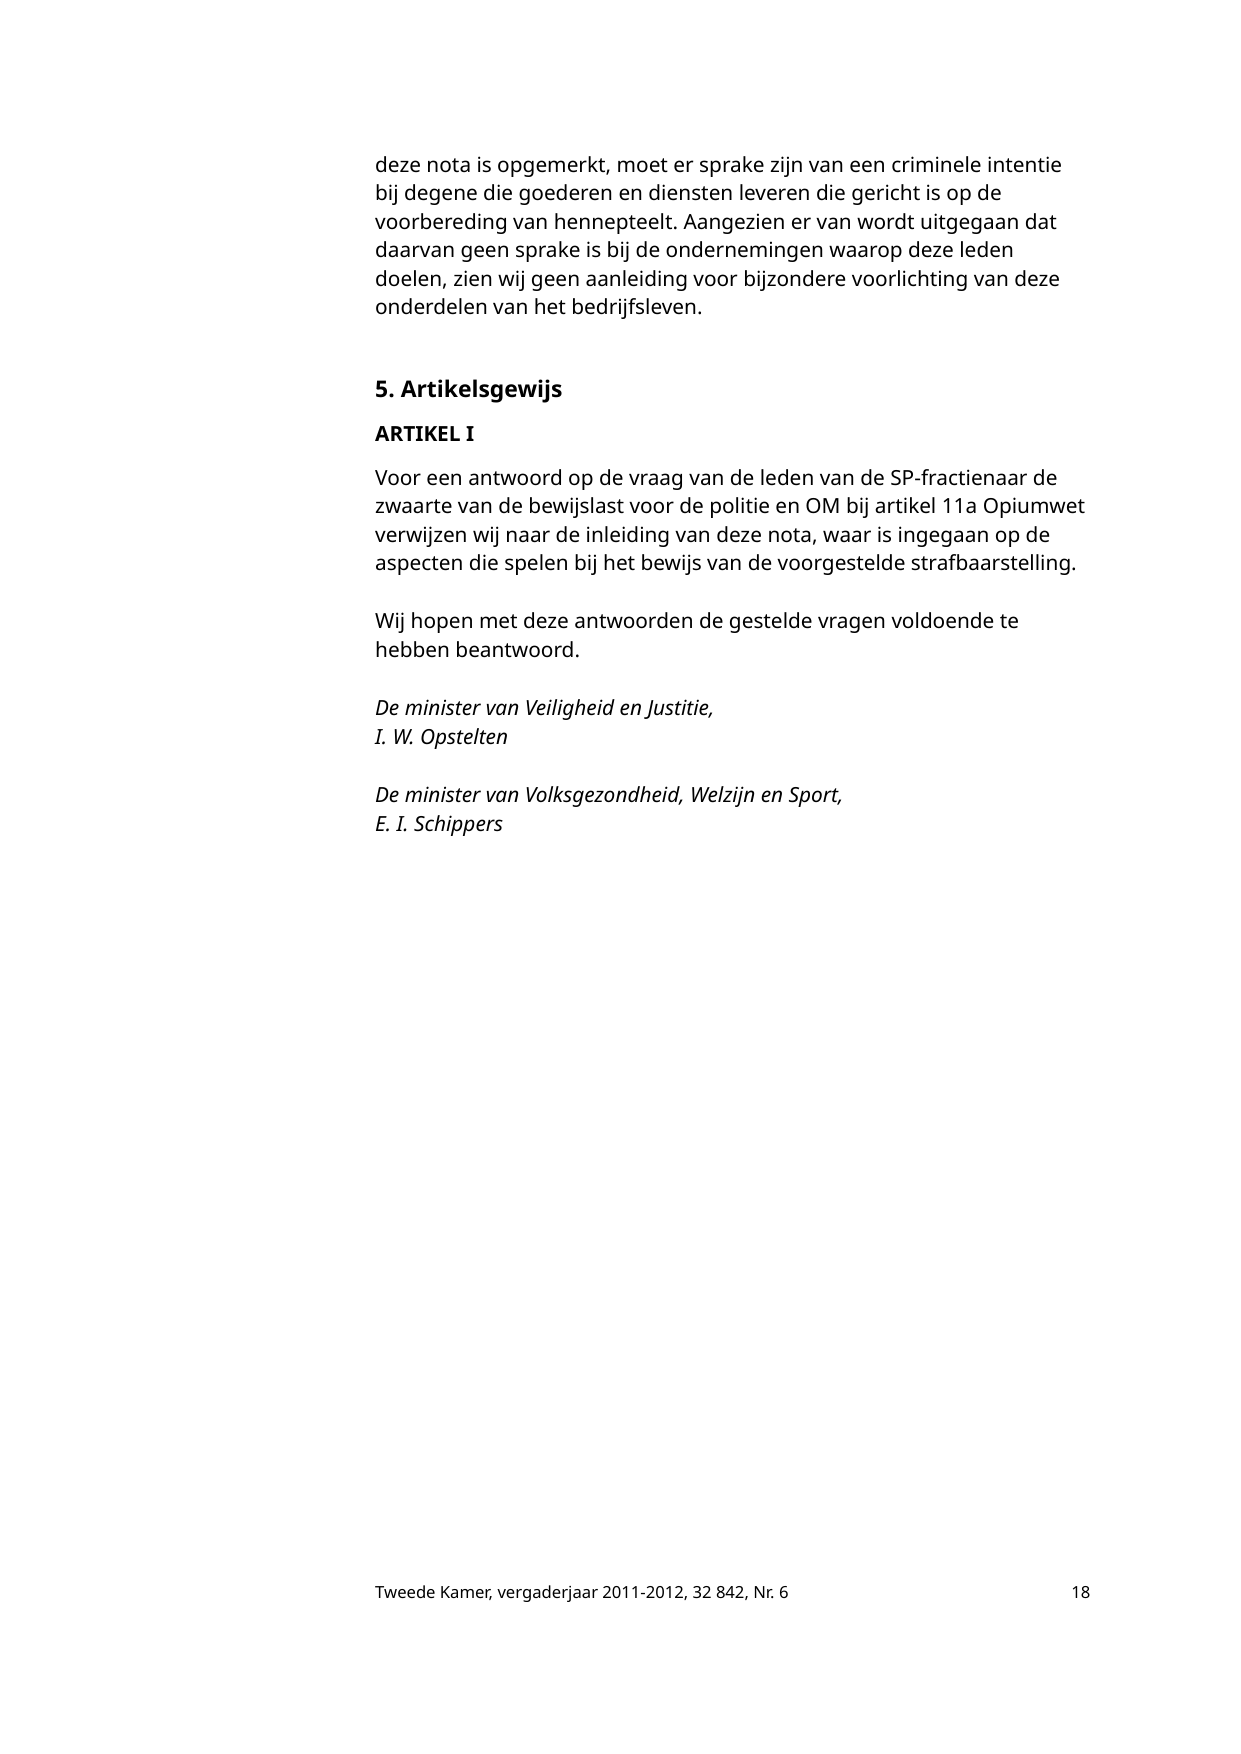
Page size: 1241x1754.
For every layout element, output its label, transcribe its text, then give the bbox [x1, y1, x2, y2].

text Voor een antwoord op de vraag van de leden van de SP-fractienaar de zwaarte van de bewijslast voor de politie en OM bij artikel 11a Opiumwet verwijzen wij naar de inleiding van deze nota, waar is ingegaan op de aspecten die spelen bij het bewijs van de voorgestelde strafbaarstelling. [375, 463, 1090, 577]
text De minister van Veiligheid en Justitie, [375, 693, 1090, 722]
subtitle 5. Artikelsgewijs [375, 373, 1090, 404]
text Wij hopen met deze antwoorden de gestelde vragen voldoende te hebben beantwoord. [375, 607, 1090, 663]
text E. I. Schippers [375, 809, 1090, 837]
text I. W. Opstelten [375, 722, 1090, 750]
text deze nota is opgemerkt, moet er sprake zijn van een criminele intentie bij degene die goederen en diensten leveren die gericht is op de voorbereding van hennepteelt. Aangezien er van wordt uitgegaan dat daarvan geen sprake is bij de ondernemingen waarop deze leden doelen, zien wij geen aanleiding voor bijzondere voorlichting van deze onderdelen van het bedrijfsleven. [375, 150, 1090, 321]
text ARTIKEL I [375, 419, 1090, 448]
text De minister van Volksgezondheid, Welzijn en Sport, [375, 780, 1090, 809]
